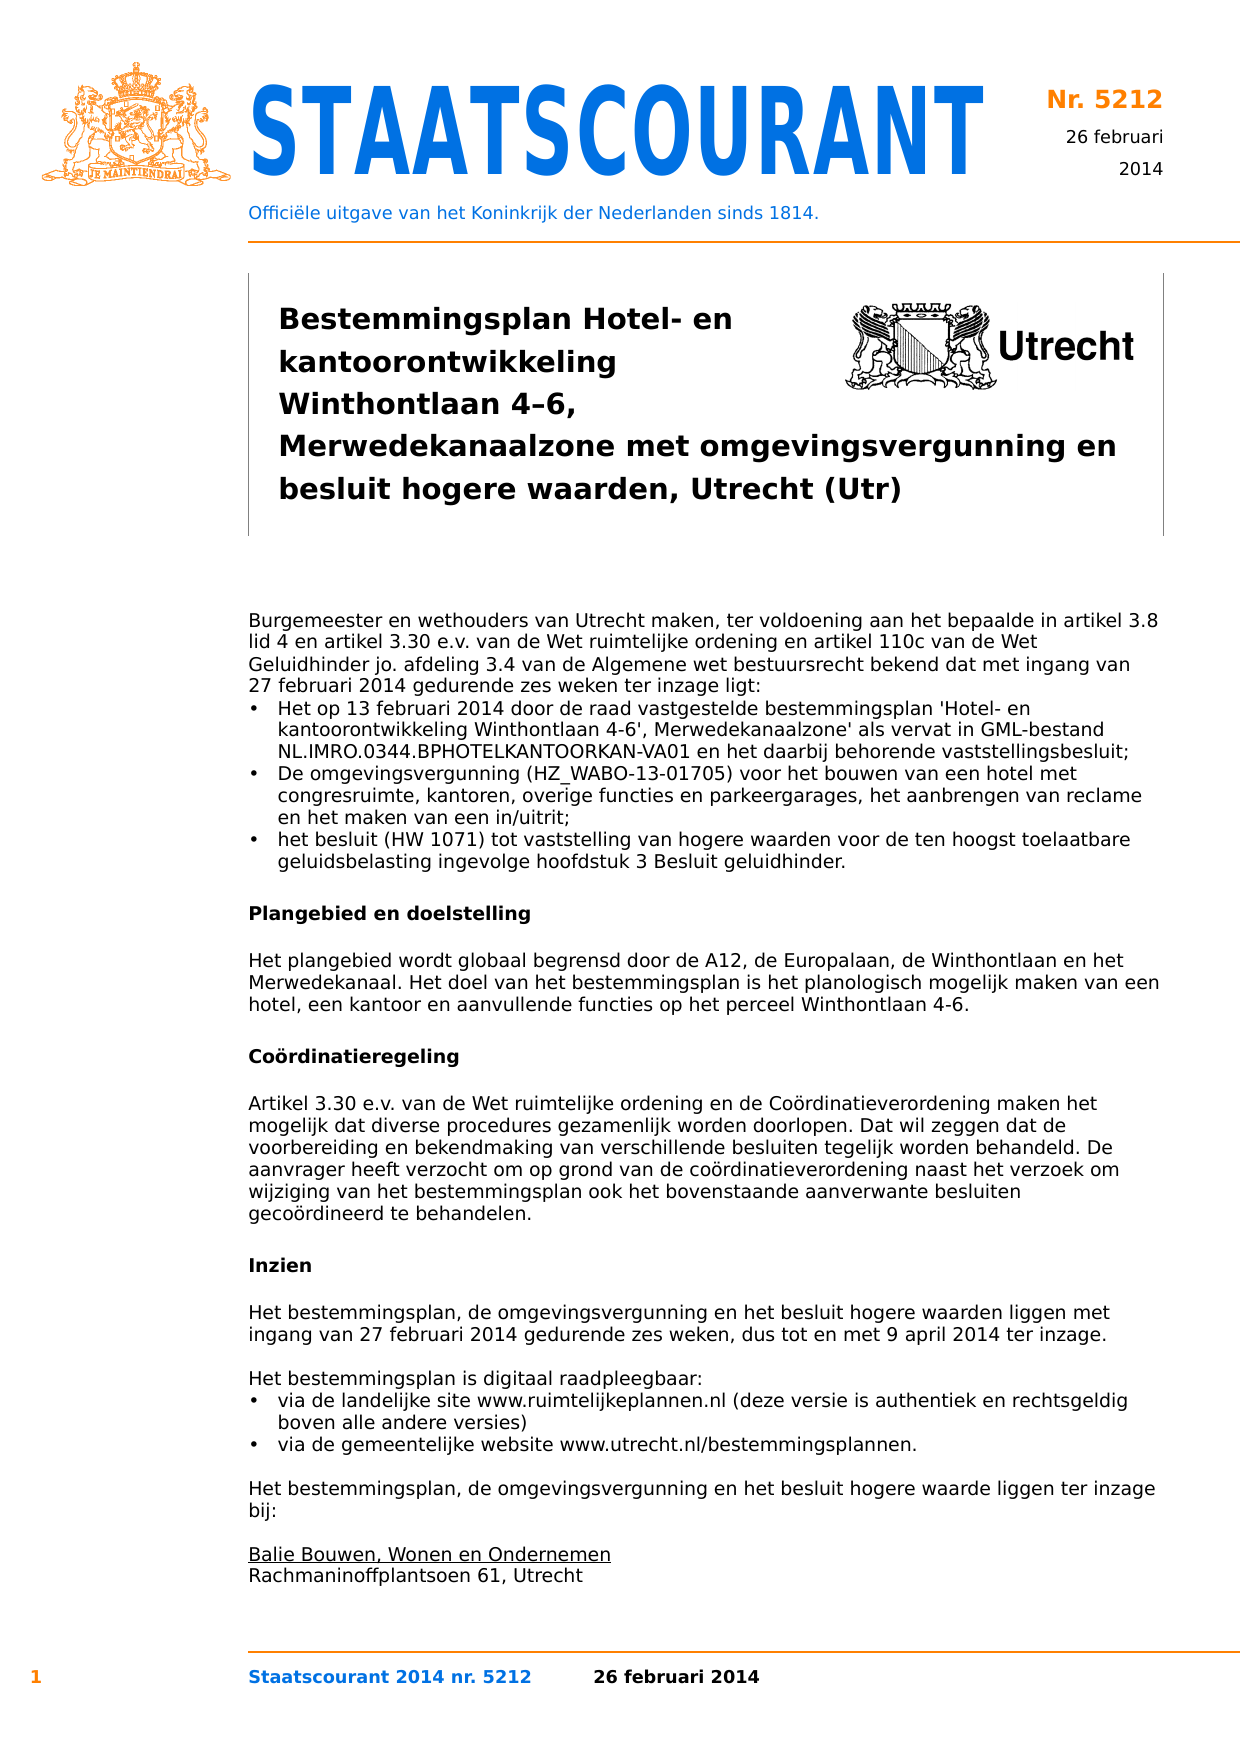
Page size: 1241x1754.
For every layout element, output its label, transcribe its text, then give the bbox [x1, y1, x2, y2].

table_cell 26 februari [998, 121, 1240, 153]
text Het bestemmingsplan, de omgevingsvergunning en het besluit hogere waarde liggen ter inzage bij: [248, 1478, 1163, 1522]
text Het bestemmingsplan is digitaal raadpleegbaar: [248, 1368, 1163, 1390]
table_cell 2014 [998, 153, 1240, 203]
text • het besluit (HW 1071) tot vaststelling van hogere waarden voor de ten hoogst toelaatbare geluidsbelasting ingevolge hoofdstuk 3 Besluit geluidhinder. [248, 829, 1163, 873]
text Balie Bouwen, Wonen en Ondernemen [248, 1543, 1163, 1565]
subtitle Coördinatieregeling [248, 1046, 1163, 1068]
picture [41, 62, 231, 186]
table_header STAATSCOURANT [248, 62, 998, 203]
picture [844, 302, 1134, 391]
table_cell Officiële uitgave van het Koninkrijk der Nederlanden sinds 1814. [248, 203, 1240, 241]
text Het plangebied wordt globaal begrensd door de A12, de Europalaan, de Winthontlaan en het Merwedekanaal. Het doel van het bestemmingsplan is het planologisch mogelijk maken van een hotel, een kantoor en aanvullende functies op het perceel Winthontlaan 4-6. [248, 950, 1163, 1016]
text • via de landelijke site www.ruimtelijkeplannen.nl (deze versie is authentiek en rechtsgeldig boven alle andere versies) [248, 1390, 1163, 1434]
text Het bestemmingsplan, de omgevingsvergunning en het besluit hogere waarden liggen met ingang van 27 februari 2014 gedurende zes weken, dus tot en met 9 april 2014 ter inzage. [248, 1302, 1163, 1346]
subtitle Bestemmingsplan Hotel- en kantoorontwikkeling Winthontlaan 4–6, Merwedekanaalzone met omgevingsvergunning en besluit hogere waarden, Utrecht (Utr) [249, 273, 1163, 536]
table_header [25, 62, 248, 241]
subtitle Plangebied en doelstelling [248, 903, 1163, 925]
text Burgemeester en wethouders van Utrecht maken, ter voldoening aan het bepaalde in artikel 3.8 lid 4 en artikel 3.30 e.v. van de Wet ruimtelijke ordening en artikel 110c van de Wet Geluidhinder jo. afdeling 3.4 van de Algemene wet bestuursrecht bekend dat met ingang van 27 februari 2014 gedurende zes weken ter inzage ligt: [248, 609, 1163, 697]
text Rachmaninoffplantsoen 61, Utrecht [248, 1565, 1163, 1587]
text • via de gemeentelijke website www.utrecht.nl/bestemmingsplannen. [248, 1434, 1163, 1456]
text • De omgevingsvergunning (HZ_WABO-13-01705) voor het bouwen van een hotel met congresruimte, kantoren, overige functies en parkeergarages, het aanbrengen van reclame en het maken van een in/uitrit; [248, 763, 1163, 829]
table_header Nr. 5212 [998, 62, 1240, 121]
subtitle Inzien [248, 1255, 1163, 1277]
text Artikel 3.30 e.v. van de Wet ruimtelijke ordening en de Coördinatieverordening maken het mogelijk dat diverse procedures gezamenlijk worden doorlopen. Dat wil zeggen dat de voorbereiding en bekendmaking van verschillende besluiten tegelijk worden behandeld. De aanvrager heeft verzocht om op grond van de coördinatieverordening naast het verzoek om wijziging van het bestemmingsplan ook het bovenstaande aanverwante besluiten gecoördineerd te behandelen. [248, 1093, 1163, 1225]
text • Het op 13 februari 2014 door de raad vastgestelde bestemmingsplan 'Hotel- en kantoorontwikkeling Winthontlaan 4-6', Merwedekanaalzone' als vervat in GML-bestand NL.IMRO.0344.BPHOTELKANTOORKAN-VA01 en het daarbij behorende vaststellingsbesluit; [248, 697, 1163, 763]
